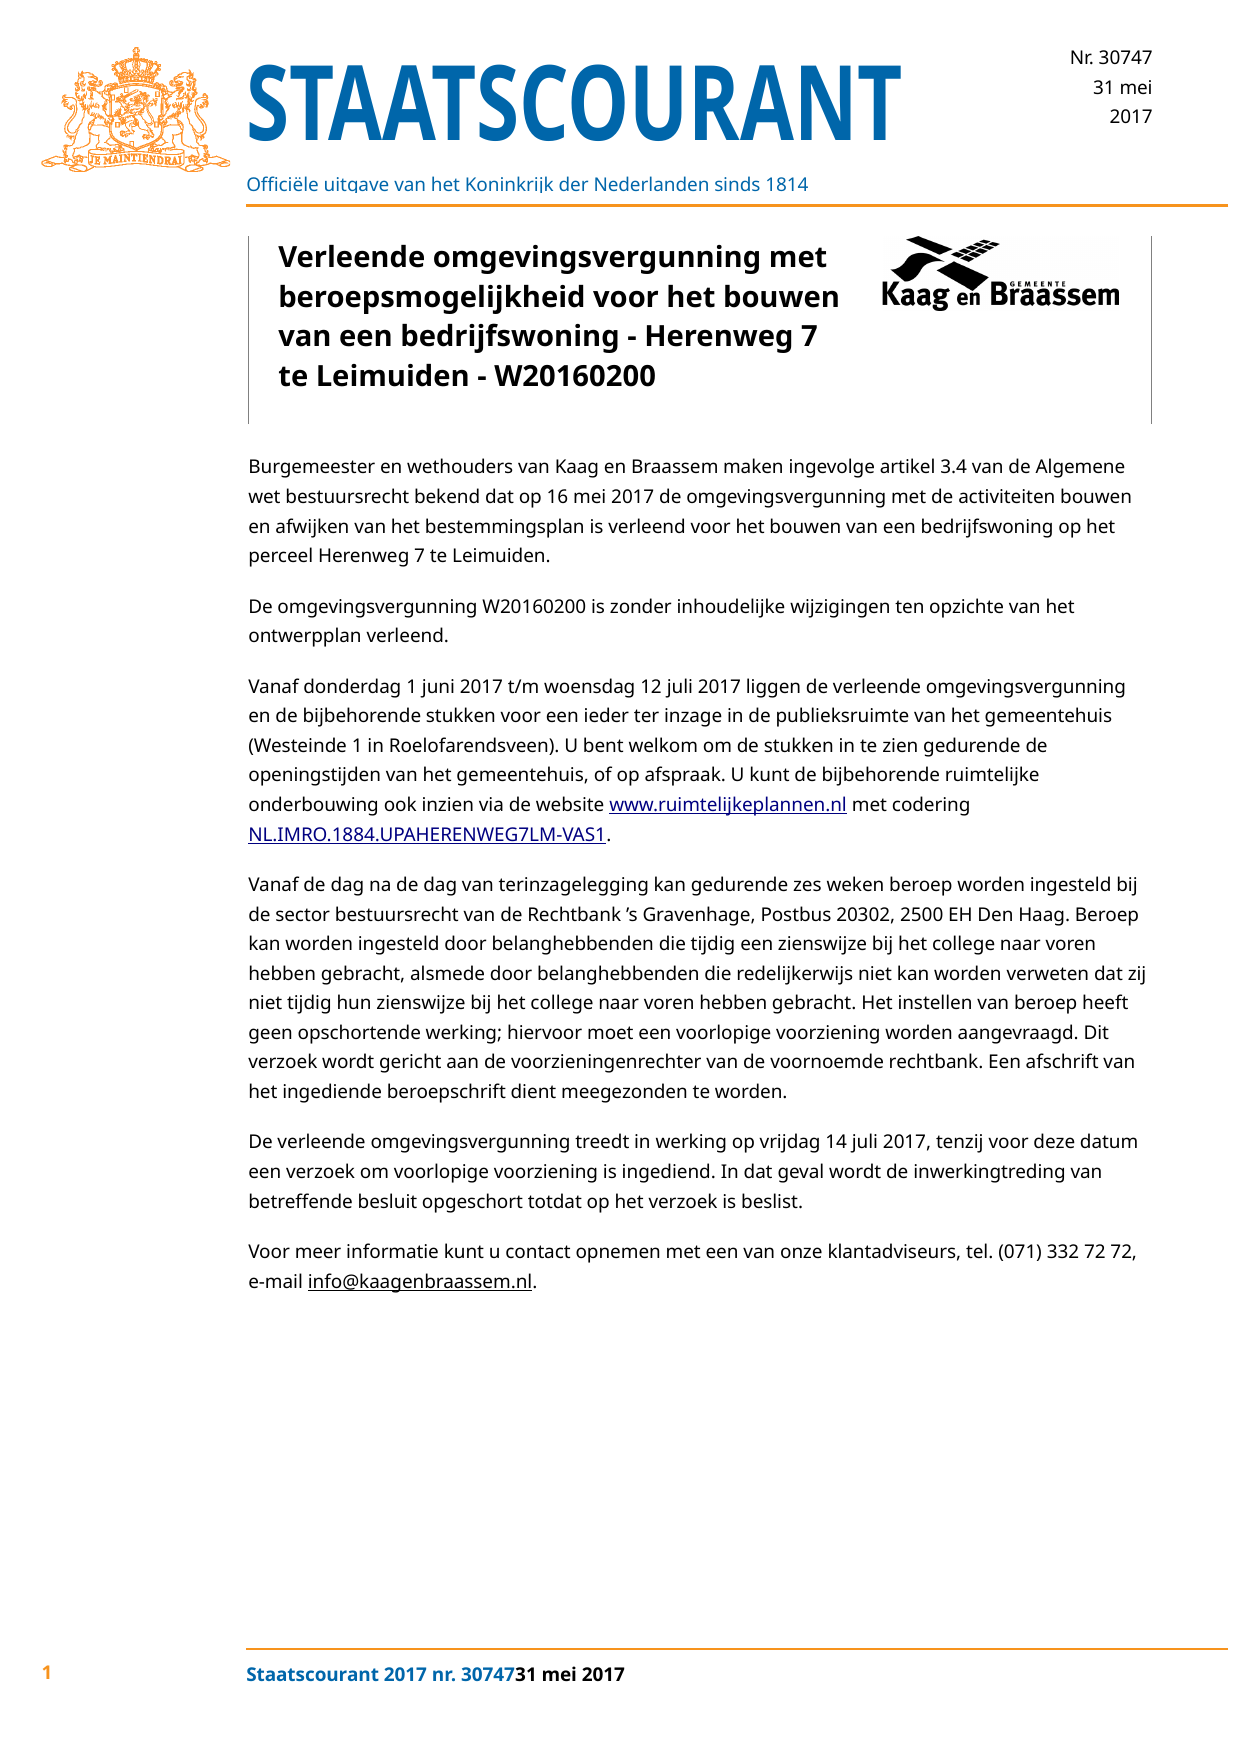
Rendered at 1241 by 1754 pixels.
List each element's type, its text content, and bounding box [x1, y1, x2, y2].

picture [882, 236, 1119, 311]
table_header Verleende omgevingsvergunning met beroepsmogelijkheid voor het bouwen van een bedrijfswoning - Herenweg 7 te Leimuiden - W20160200 [249, 236, 850, 424]
text Vanaf donderdag 1 juni 2017 t/m woensdag 12 juli 2017 liggen de verleende omgevingsvergunning en de bijbehorende stukken voor een ieder ter inzage in de publieksruimte van het gemeentehuis (Westeinde 1 in Roelofarendsveen). U bent welkom om de stukken in te zien gedurende de openingstijden van het gemeentehuis, of op afspraak. U kunt de bijbehorende ruimtelijke onderbouwing ook inzien via de website www.ruimtelijkeplannen.nl met codering NL.IMRO.1884.UPAHERENWEG7LM-VAS1. [248, 673, 1152, 846]
text De verleende omgevingsvergunning treedt in werking op vrijdag 14 juli 2017, tenzij voor deze datum een verzoek om voorlopige voorziening is ingediend. In dat geval wordt de inwerkingtreding van betreffende besluit opgeschort totdat op het verzoek is beslist. [248, 1129, 1152, 1213]
text De omgevingsvergunning W20160200 is zonder inhoudelijke wijzigingen ten opzichte van het ontwerpplan verleend. [248, 593, 1152, 648]
text Burgemeester en wethouders van Kaag en Braassem maken ingevolge artikel 3.4 van de Algemene wet bestuursrecht bekend dat op 16 mei 2017 de omgevingsvergunning met de activiteiten bouwen en afwijken van het bestemmingsplan is verleend voor het bouwen van een bedrijfswoning op het perceel Herenweg 7 te Leimuiden. [248, 454, 1152, 568]
text Vanaf de dag na de dag van terinzagelegging kan gedurende zes weken beroep worden ingesteld bij de sector bestuursrecht van de Rechtbank ’s Gravenhage, Postbus 20302, 2500 EH Den Haag. Beroep kan worden ingesteld door belanghebbenden die tijdig een zienswijze bij het college naar voren hebben gebracht, alsmede door belanghebbenden die redelijkerwijs niet kan worden verweten dat zij niet tijdig hun zienswijze bij het college naar voren hebben gebracht. Het instellen van beroep heeft geen opschortende werking; hiervoor moet een voorlopige voorziening worden aangevraagd. Dit verzoek wordt gericht aan de voorzieningenrechter van de voornoemde rechtbank. Een afschrift van het ingediende beroepschrift dient meegezonden te worden. [248, 871, 1152, 1104]
table_header [850, 236, 1151, 424]
picture [41, 47, 231, 172]
text Voor meer informatie kunt u contact opnemen met een van onze klantadviseurs, tel. (071) 332 72 72, e-mail info@kaagenbraassem.nl. [248, 1238, 1152, 1293]
